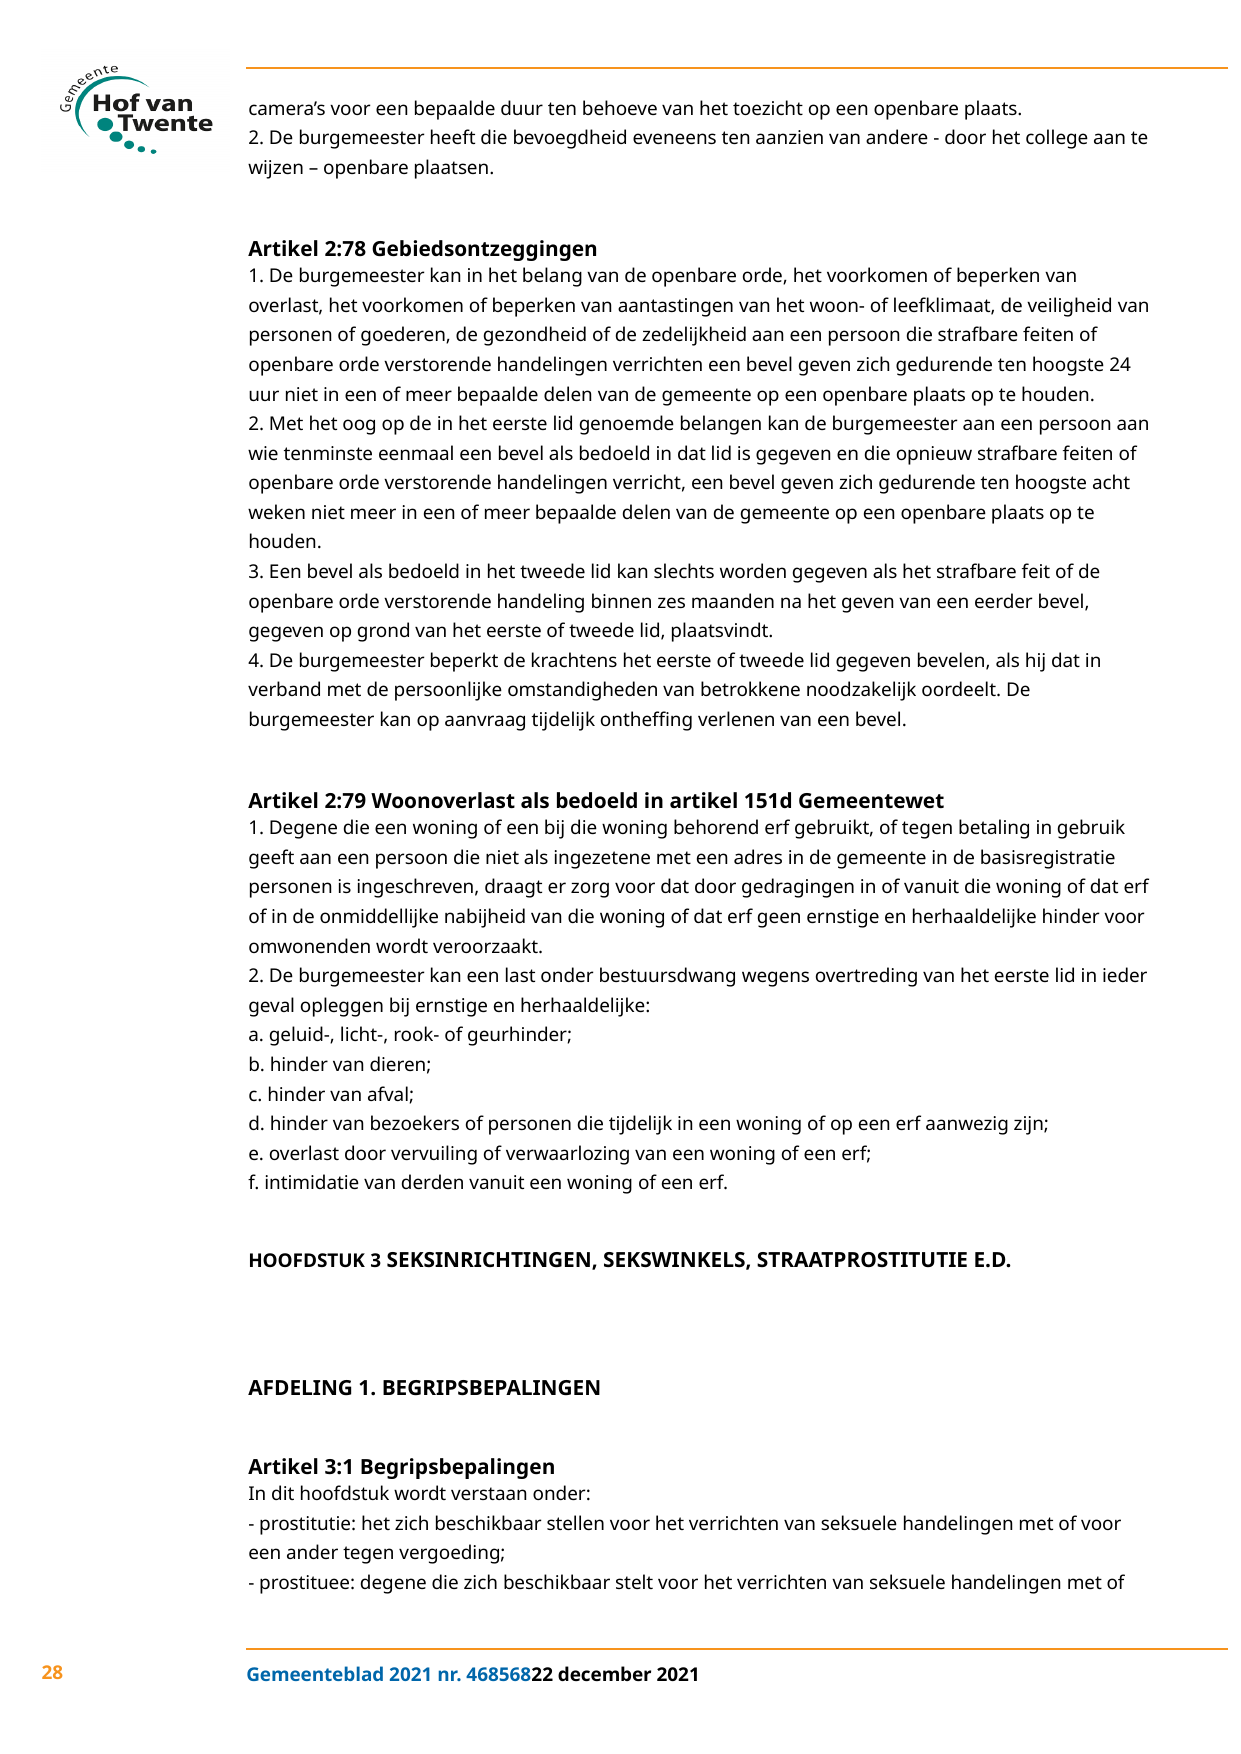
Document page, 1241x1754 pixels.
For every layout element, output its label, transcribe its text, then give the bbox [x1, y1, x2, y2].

text 2. Met het oog op de in het eerste lid genoemde belangen kan de burgemeester aan een persoon aan wie tenminste eenmaal een bevel als bedoeld in dat lid is gegeven en die opnieuw strafbare feiten of openbare orde verstorende handelingen verricht, een bevel geven zich gedurende ten hoogste acht weken niet meer in een of meer bepaalde delen van de gemeente op een openbare plaats op te houden. [248, 410, 1152, 554]
text b. hinder van dieren; [248, 1051, 1152, 1077]
text - prostitutie: het zich beschikbaar stellen voor het verrichten van seksuele handelingen met of voor een ander tegen vergoeding; [248, 1510, 1152, 1565]
text d. hinder van bezoekers of personen die tijdelijk in een woning of op een erf aanwezig zijn; [248, 1110, 1152, 1136]
text 2. De burgemeester heeft die bevoegdheid eveneens ten aanzien van andere - door het college aan te wijzen – openbare plaatsen. [248, 124, 1152, 180]
text 3. Een bevel als bedoeld in het tweede lid kan slechts worden gegeven als het strafbare feit of de openbare orde verstorende handeling binnen zes maanden na het geven van een eerder bevel, gegeven op grond van het eerste of tweede lid, plaatsvindt. [248, 558, 1152, 643]
text a. geluid-, licht-, rook- of geurhinder; [248, 1022, 1152, 1047]
text Artikel 2:79 Woonoverlast als bedoeld in artikel 151d Gemeentewet [248, 786, 1152, 814]
text e. overlast door vervuiling of verwaarlozing van een woning of een erf; [248, 1140, 1152, 1166]
text 4. De burgemeester beperkt de krachtens het eerste of tweede lid gegeven bevelen, als hij dat in verband met de persoonlijke omstandigheden van betrokkene noodzakelijk oordeelt. De burgemeester kan op aanvraag tijdelijk ontheffing verlenen van een bevel. [248, 647, 1152, 732]
text 1. De burgemeester kan in het belang van de openbare orde, het voorkomen of beperken van overlast, het voorkomen of beperken van aantastingen van het woon- of leefklimaat, de veiligheid van personen of goederen, de gezondheid of de zedelijkheid aan een persoon die strafbare feiten of openbare orde verstorende handelingen verrichten een bevel geven zich gedurende ten hoogste 24 uur niet in een of meer bepaalde delen van de gemeente op een openbare plaats op te houden. [248, 262, 1152, 406]
picture [41, 47, 231, 172]
text AFDELING 1. BEGRIPSBEPALINGEN [248, 1373, 1152, 1401]
text In dit hoofdstuk wordt verstaan onder: [248, 1480, 1152, 1506]
text Artikel 2:78 Gebiedsontzeggingen [248, 234, 1152, 262]
text HOOFDSTUK 3 SEKSINRICHTINGEN, SEKSWINKELS, STRAATPROSTITUTIE E.D. [248, 1245, 1152, 1273]
text 1. Degene die een woning of een bij die woning behorend erf gebruikt, of tegen betaling in gebruik geeft aan een persoon die niet als ingezetene met een adres in de gemeente in de basisregistratie personen is ingeschreven, draagt er zorg voor dat door gedragingen in of vanuit die woning of dat erf of in de onmiddellijke nabijheid van die woning of dat erf geen ernstige en herhaaldelijke hinder voor omwonenden wordt veroorzaakt. [248, 814, 1152, 959]
text - prostituee: degene die zich beschikbaar stelt voor het verrichten van seksuele handelingen met of [248, 1569, 1152, 1595]
text camera’s voor een bepaalde duur ten behoeve van het toezicht op een openbare plaats. [248, 95, 1152, 121]
text f. intimidatie van derden vanuit een woning of een erf. [248, 1169, 1152, 1195]
text 2. De burgemeester kan een last onder bestuursdwang wegens overtreding van het eerste lid in ieder geval opleggen bij ernstige en herhaaldelijke: [248, 962, 1152, 1018]
text c. hinder van afval; [248, 1081, 1152, 1107]
text Artikel 3:1 Begripsbepalingen [248, 1452, 1152, 1480]
